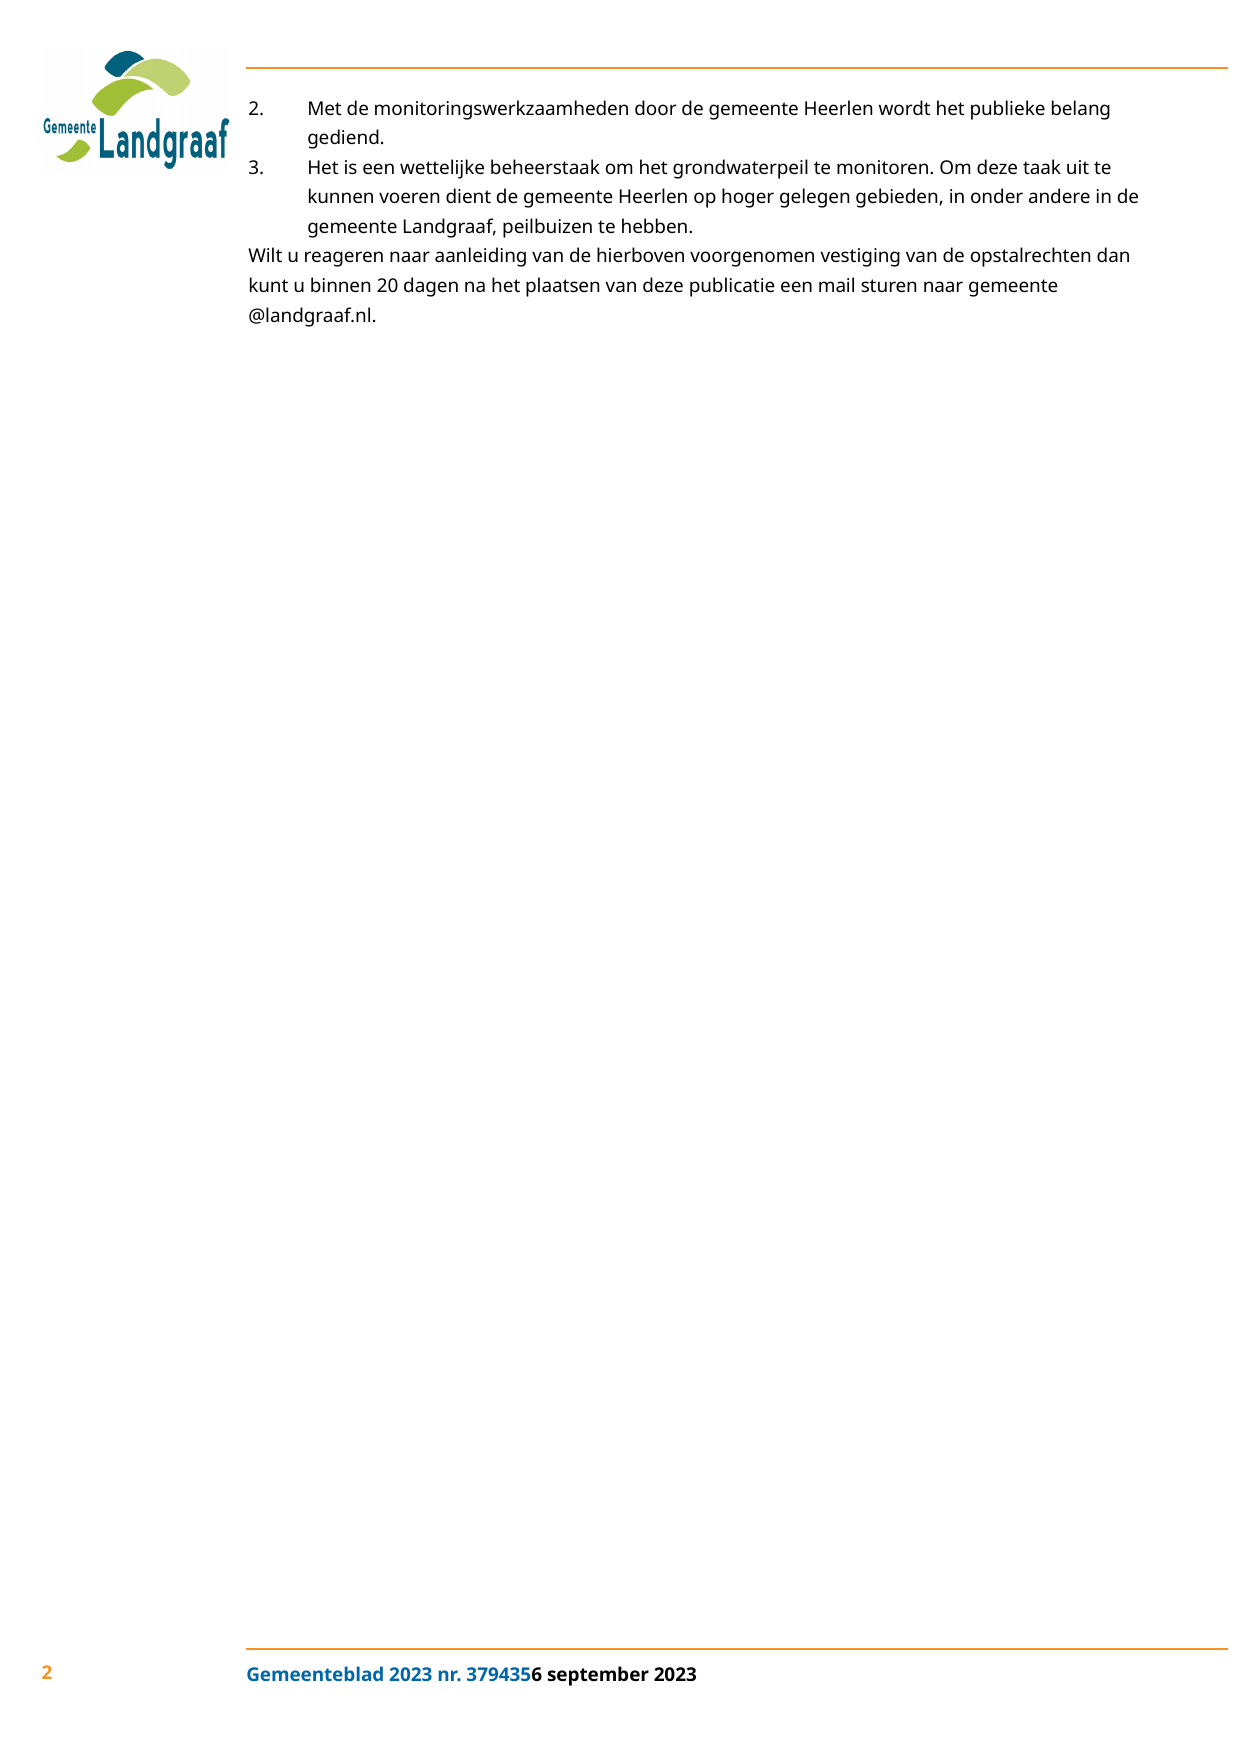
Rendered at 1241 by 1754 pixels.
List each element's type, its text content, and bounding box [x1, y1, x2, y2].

text Wilt u reageren naar aanleiding van de hierboven voorgenomen vestiging van de opstalrechten dan kunt u binnen 20 dagen na het plaatsen van deze publicatie een mail sturen naar gemeente @landgraaf.nl. [248, 243, 1152, 328]
picture [41, 47, 231, 172]
list Met de monitoringswerkzaamheden door de gemeente Heerlen wordt het publieke belang gediend. [248, 95, 1152, 150]
list Het is een wettelijke beheerstaak om het grondwaterpeil te monitoren. Om deze taak uit te kunnen voeren dient de gemeente Heerlen op hoger gelegen gebieden, in onder andere in de gemeente Landgraaf, peilbuizen te hebben. [248, 154, 1152, 239]
